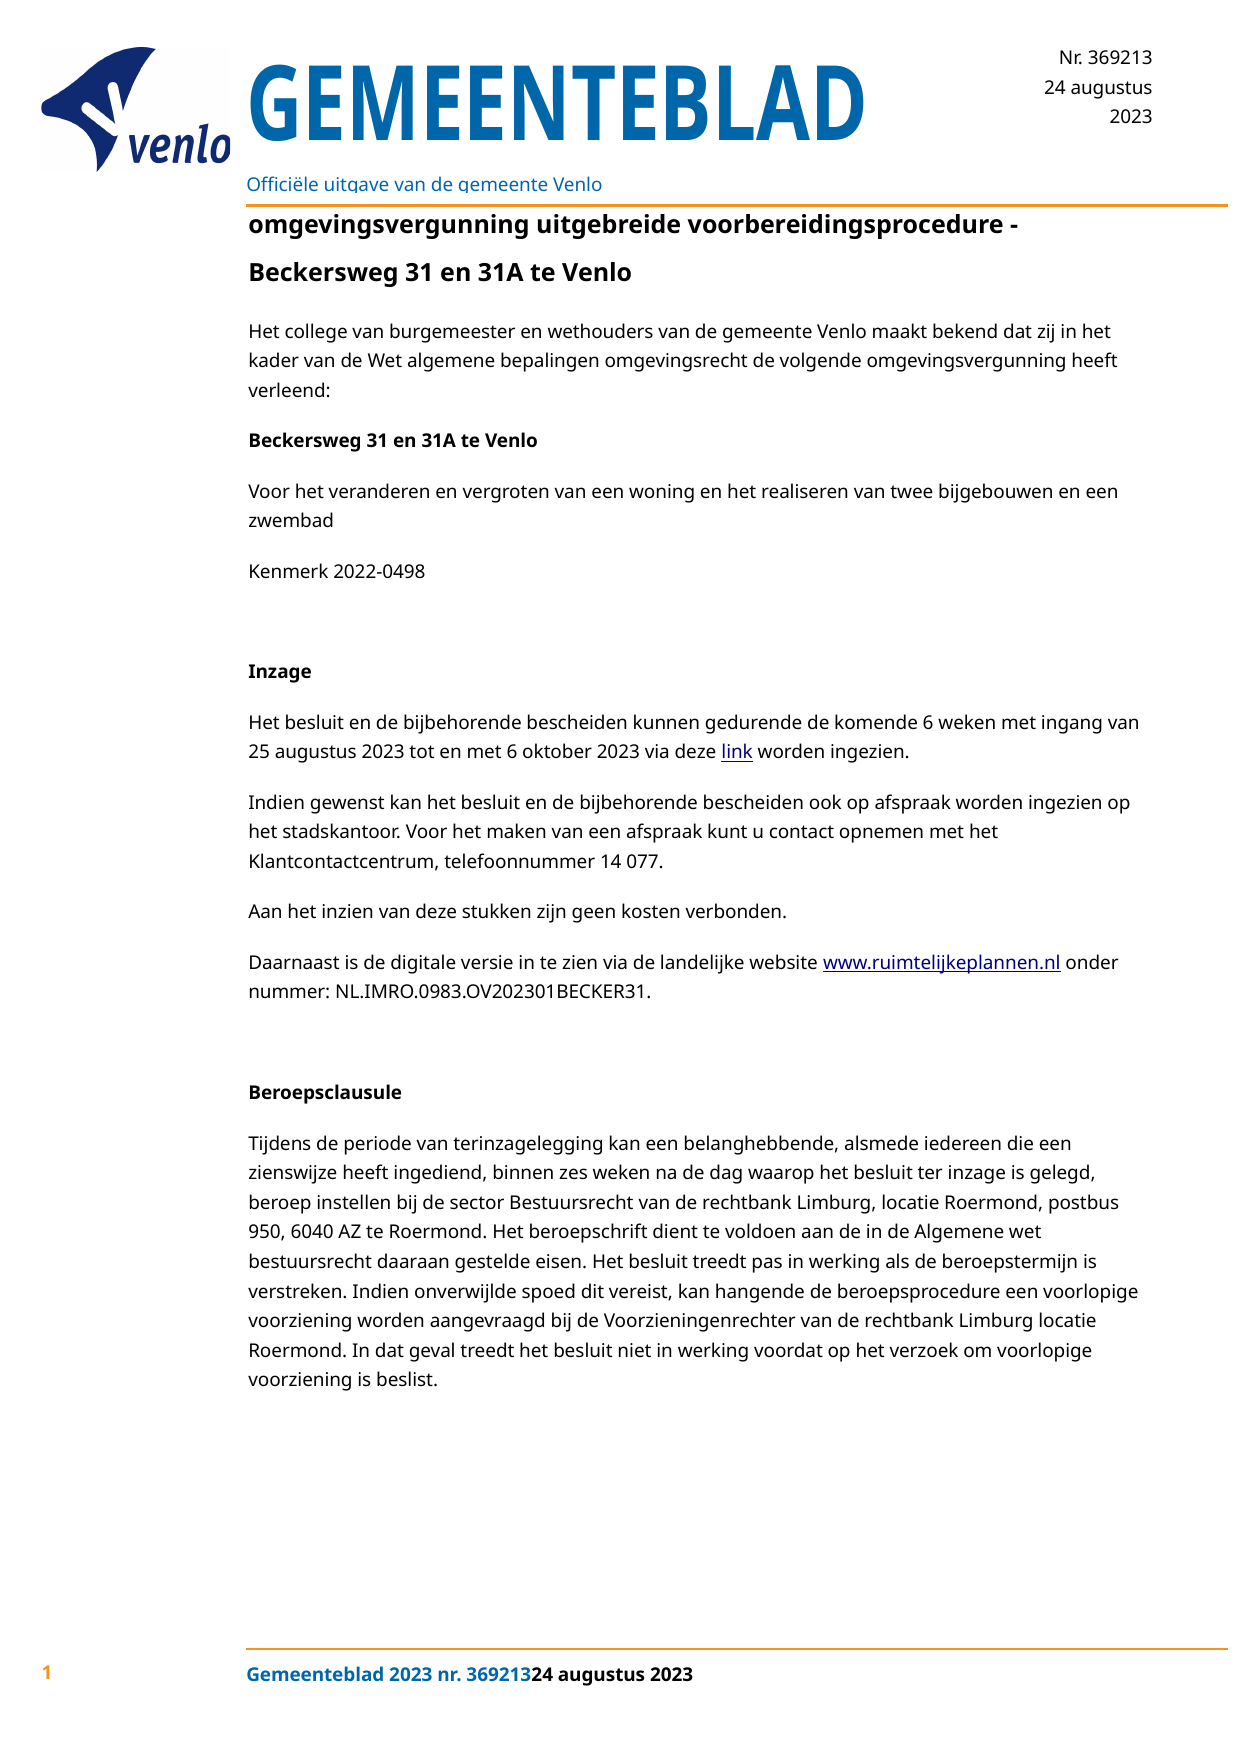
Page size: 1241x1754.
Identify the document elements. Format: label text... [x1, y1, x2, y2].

text Inzage [248, 659, 1152, 684]
text Kenmerk 2022-0498 [248, 558, 1152, 584]
picture [41, 47, 231, 172]
text Het besluit en de bijbehorende bescheiden kunnen gedurende de komende 6 weken met ingang van 25 augustus 2023 tot en met 6 oktober 2023 via deze link worden ingezien. [248, 709, 1152, 764]
text Beroepsclausule [248, 1079, 1152, 1105]
text Beckersweg 31 en 31A te Venlo [248, 427, 1152, 453]
text Het college van burgemeester en wethouders van de gemeente Venlo maakt bekend dat zij in het kader van de Wet algemene bepalingen omgevingsrecht de volgende omgevingsvergunning heeft verleend: [248, 318, 1152, 403]
text omgevingsvergunning uitgebreide voorbereidingsprocedure - Beckersweg 31 en 31A te Venlo [248, 207, 1152, 288]
text Tijdens de periode van terinzagelegging kan een belanghebbende, alsmede iedereen die een zienswijze heeft ingediend, binnen zes weken na de dag waarop het besluit ter inzage is gelegd, beroep instellen bij de sector Bestuursrecht van de rechtbank Limburg, locatie Roermond, postbus 950, 6040 AZ te Roermond. Het beroepschrift dient te voldoen aan de in de Algemene wet bestuursrecht daaraan gestelde eisen. Het besluit treedt pas in werking als de beroepstermijn is verstreken. Indien onverwijlde spoed dit vereist, kan hangende de beroepsprocedure een voorlopige voorziening worden aangevraagd bij de Voorzieningenrechter van de rechtbank Limburg locatie Roermond. In dat geval treedt het besluit niet in werking voordat op het verzoek om voorlopige voorziening is beslist. [248, 1130, 1152, 1392]
text Aan het inzien van deze stukken zijn geen kosten verbonden. [248, 899, 1152, 924]
text Indien gewenst kan het besluit en de bijbehorende bescheiden ook op afspraak worden ingezien op het stadskantoor. Voor het maken van een afspraak kunt u contact opnemen met het Klantcontactcentrum, telefoonnummer 14 077. [248, 789, 1152, 874]
text Daarnaast is de digitale versie in te zien via de landelijke website www.ruimtelijkeplannen.nl onder nummer: NL.IMRO.0983.OV202301BECKER31. [248, 949, 1152, 1004]
text Voor het veranderen en vergroten van een woning en het realiseren van twee bijgebouwen en een zwembad [248, 478, 1152, 533]
